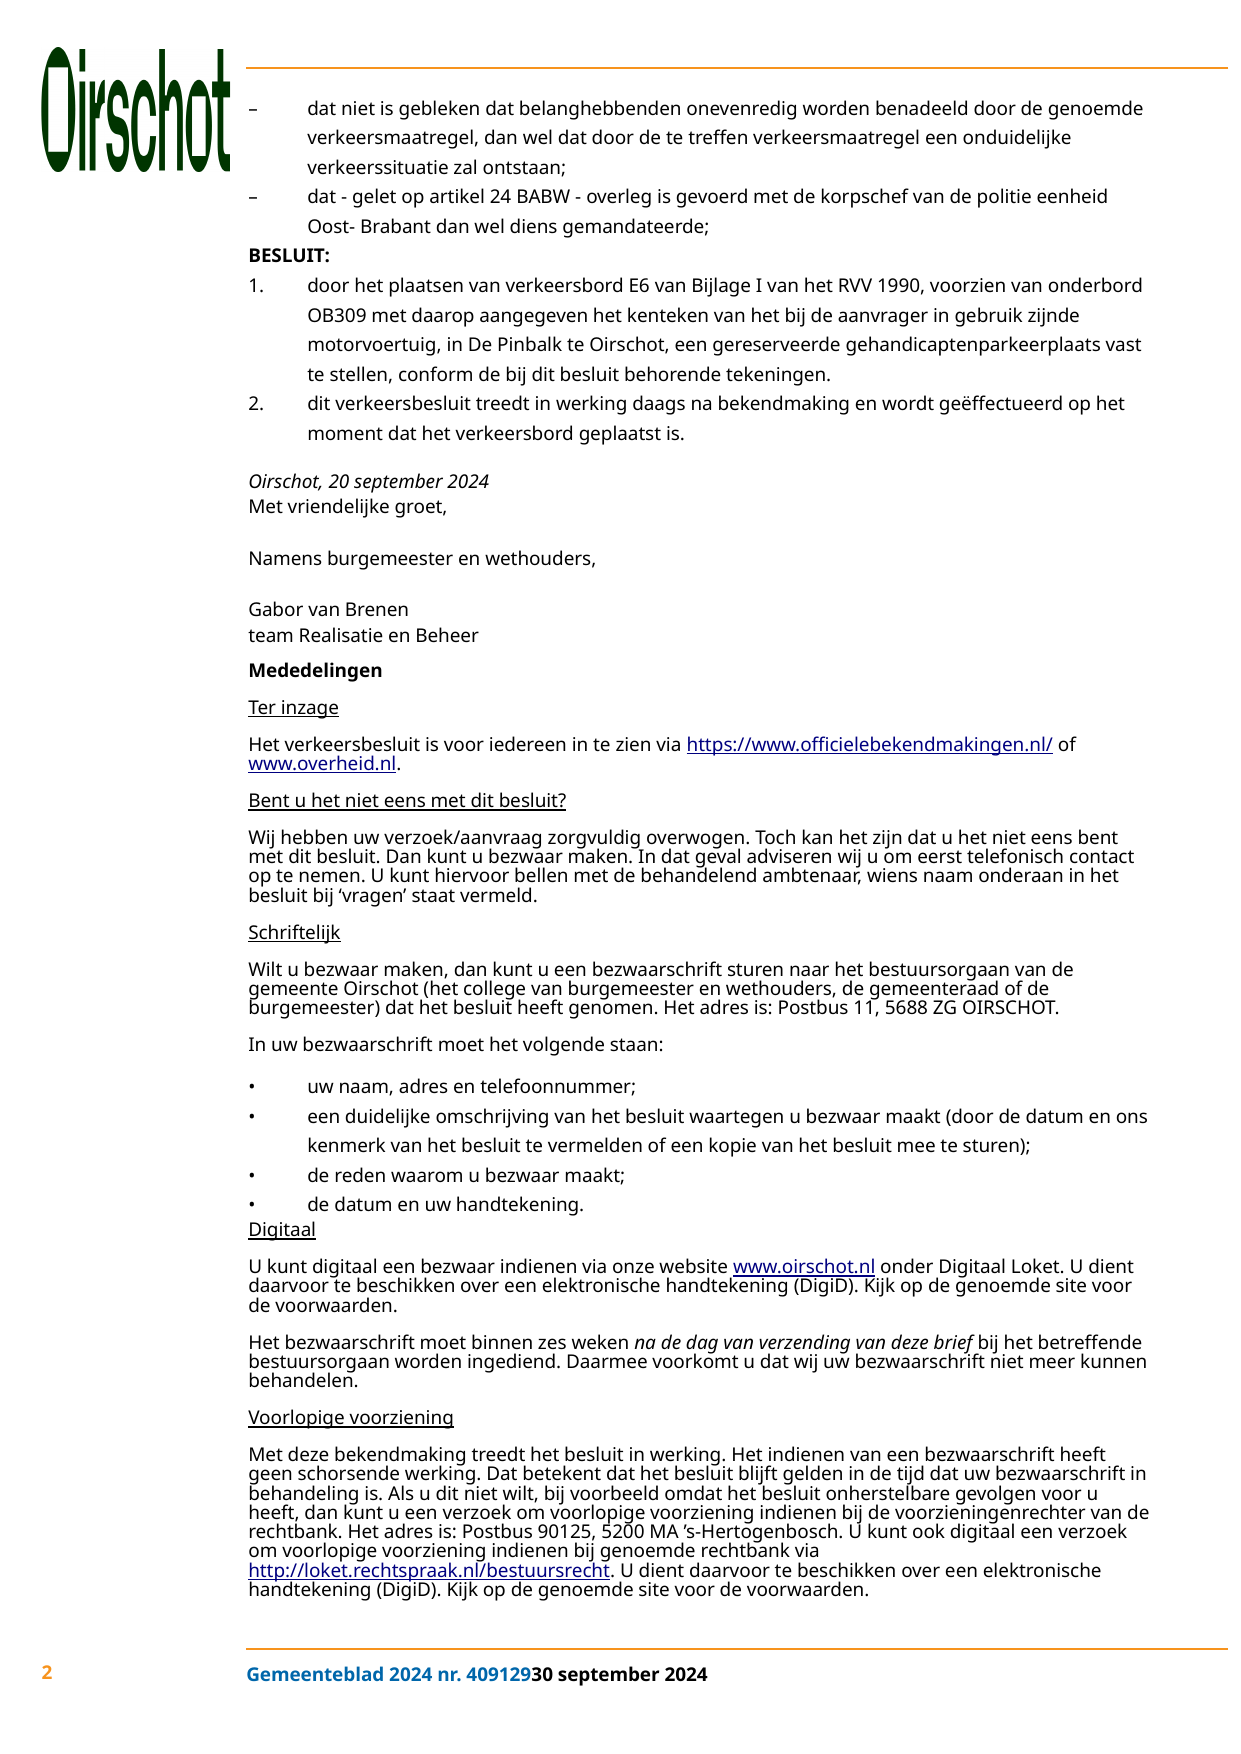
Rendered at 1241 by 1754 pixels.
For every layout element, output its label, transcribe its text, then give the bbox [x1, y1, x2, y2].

text Ter inzage [248, 699, 1152, 718]
text Met vriendelijke groet, [248, 494, 1152, 519]
text Oirschot, 20 september 2024 [248, 468, 1152, 494]
text Het verkeersbesluit is voor iedereen in te zien via https://www.officielebekendmakingen.nl/ of www.overheid.nl. [248, 736, 1152, 774]
picture [41, 47, 231, 172]
text U kunt digitaal een bezwaar indienen via onze website www.oirschot.nl onder Digitaal Loket. U dient daarvoor te beschikken over een elektronische handtekening (DigiD). Kijk op de genoemde site voor de voorwaarden. [248, 1258, 1152, 1316]
text Voorlopige voorziening [248, 1409, 1152, 1428]
text Wilt u bezwaar maken, dan kunt u een bezwaarschrift sturen naar het bestuursorgaan van de gemeente Oirschot (het college van burgemeester en wethouders, de gemeenteraad of de burgemeester) dat het besluit heeft genomen. Het adres is: Postbus 11, 5688 ZG OIRSCHOT. [248, 961, 1152, 1018]
text Het bezwaarschrift moet binnen zes weken na de dag van verzending van deze brief bij het betreffende bestuursorgaan worden ingediend. Daarmee voorkomt u dat wij uw bezwaarschrift niet meer kunnen behandelen. [248, 1334, 1152, 1391]
text Schriftelijk [248, 924, 1152, 943]
text In uw bezwaarschrift moet het volgende staan: [248, 1036, 1152, 1056]
text Digitaal [248, 1221, 1152, 1240]
text Bent u het niet eens met dit besluit? [248, 792, 1152, 811]
text team Realisatie en Beheer [248, 622, 1152, 648]
list dat - gelet op artikel 24 BABW - overleg is gevoerd met de korpschef van de politie eenheid Oost- Brabant dan wel diens gemandateerde; [248, 183, 1152, 239]
text Namens burgemeester en wethouders, [248, 545, 1152, 571]
list de datum en uw handtekening. [248, 1192, 1152, 1217]
list een duidelijke omschrijving van het besluit waartegen u bezwaar maakt (door de datum en ons kenmerk van het besluit te vermelden of een kopie van het besluit mee te sturen); [248, 1103, 1152, 1158]
list de reden waarom u bezwaar maakt; [248, 1162, 1152, 1188]
list dat niet is gebleken dat belanghebbenden onevenredig worden benadeeld door de genoemde verkeersmaatregel, dan wel dat door de te treffen verkeersmaatregel een onduidelijke verkeerssituatie zal ontstaan; [248, 95, 1152, 180]
text Mededelingen [248, 662, 1152, 681]
list dit verkeersbesluit treedt in werking daags na bekendmaking en wordt geëffectueerd op het moment dat het verkeersbord geplaatst is. [248, 391, 1152, 446]
text Gabor van Brenen [248, 597, 1152, 622]
text BESLUIT: [248, 243, 1152, 268]
list door het plaatsen van verkeersbord E6 van Bijlage I van het RVV 1990, voorzien van onderbord OB309 met daarop aangegeven het kenteken van het bij de aanvrager in gebruik zijnde motorvoertuig, in De Pinbalk te Oirschot, een gereserveerde gehandicaptenparkeerplaats vast te stellen, conform de bij dit besluit behorende tekeningen. [248, 272, 1152, 387]
text Met deze bekendmaking treedt het besluit in werking. Het indienen van een bezwaarschrift heeft geen schorsende werking. Dat betekent dat het besluit blijft gelden in de tijd dat uw bezwaarschrift in behandeling is. Als u dit niet wilt, bij voorbeeld omdat het besluit onherstelbare gevolgen voor u heeft, dan kunt u een verzoek om voorlopige voorziening indienen bij de voorzieningenrechter van de rechtbank. Het adres is: Postbus 90125, 5200 MA ’s-Hertogenbosch. U kunt ook digitaal een verzoek om voorlopige voorziening indienen bij genoemde rechtbank via http://loket.rechtspraak.nl/bestuursrecht. U dient daarvoor te beschikken over een elektronische handtekening (DigiD). Kijk op de genoemde site voor de voorwaarden. [248, 1446, 1152, 1600]
list uw naam, adres en telefoonnummer; [248, 1073, 1152, 1099]
text Wij hebben uw verzoek/aanvraag zorgvuldig overwogen. Toch kan het zijn dat u het niet eens bent met dit besluit. Dan kunt u bezwaar maken. In dat geval adviseren wij u om eerst telefonisch contact op te nemen. U kunt hiervoor bellen met de behandelend ambtenaar, wiens naam onderaan in het besluit bij ‘vragen’ staat vermeld. [248, 829, 1152, 906]
